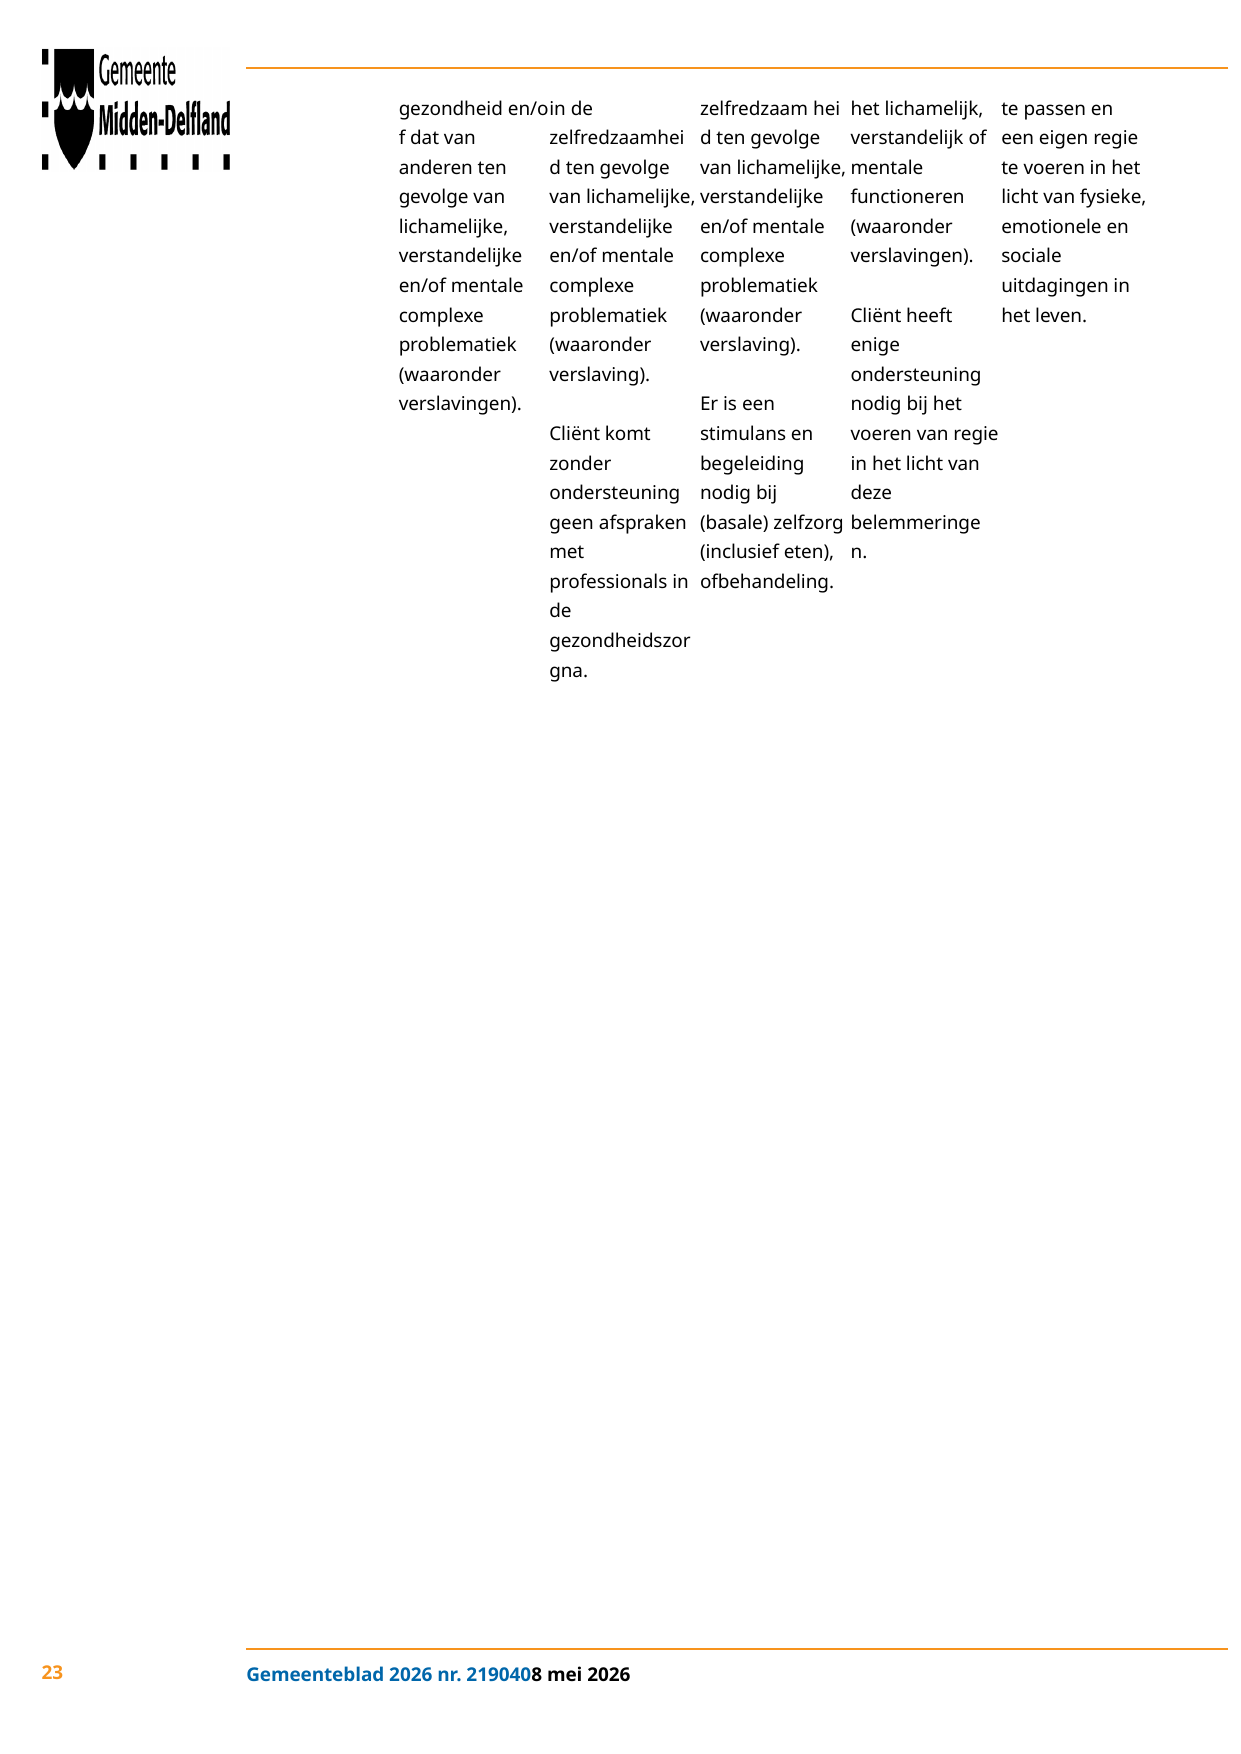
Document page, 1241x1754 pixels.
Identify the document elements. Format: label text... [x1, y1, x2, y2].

table_cell in de zelfredzaamhei d ten gevolge van lichamelijke, verstandelijke en/of mentale complexe problematiek (waaronder verslaving). Cliënt komt zonder ondersteuning geen afspraken met professionals in de gezondheidszor gna. [549, 95, 700, 683]
table_cell zelfredzaam hei d ten gevolge van lichamelijke, verstandelijke en/of mentale complexe problematiek (waaronder verslaving). Er is een stimulans en begeleiding nodig bij (basale) zelfzorg (inclusief eten), ofbehandeling. [700, 95, 850, 683]
table_cell het lichamelijk, verstandelijk of mentale functioneren (waaronder verslavingen). Cliënt heeft enige ondersteuning nodig bij het voeren van regie in het licht van deze belemmeringe n. [850, 95, 1001, 683]
table_cell [248, 95, 398, 683]
table_cell gezondheid en/of dat van anderen ten gevolge van lichamelijke, verstandelijke en/of mentale complexe problematiek (waaronder verslavingen). [399, 95, 549, 683]
table_cell te passen en een eigen regie te voeren in het licht van fysieke, emotionele en sociale uitdagingen in het leven. [1001, 95, 1152, 683]
picture [41, 47, 231, 172]
